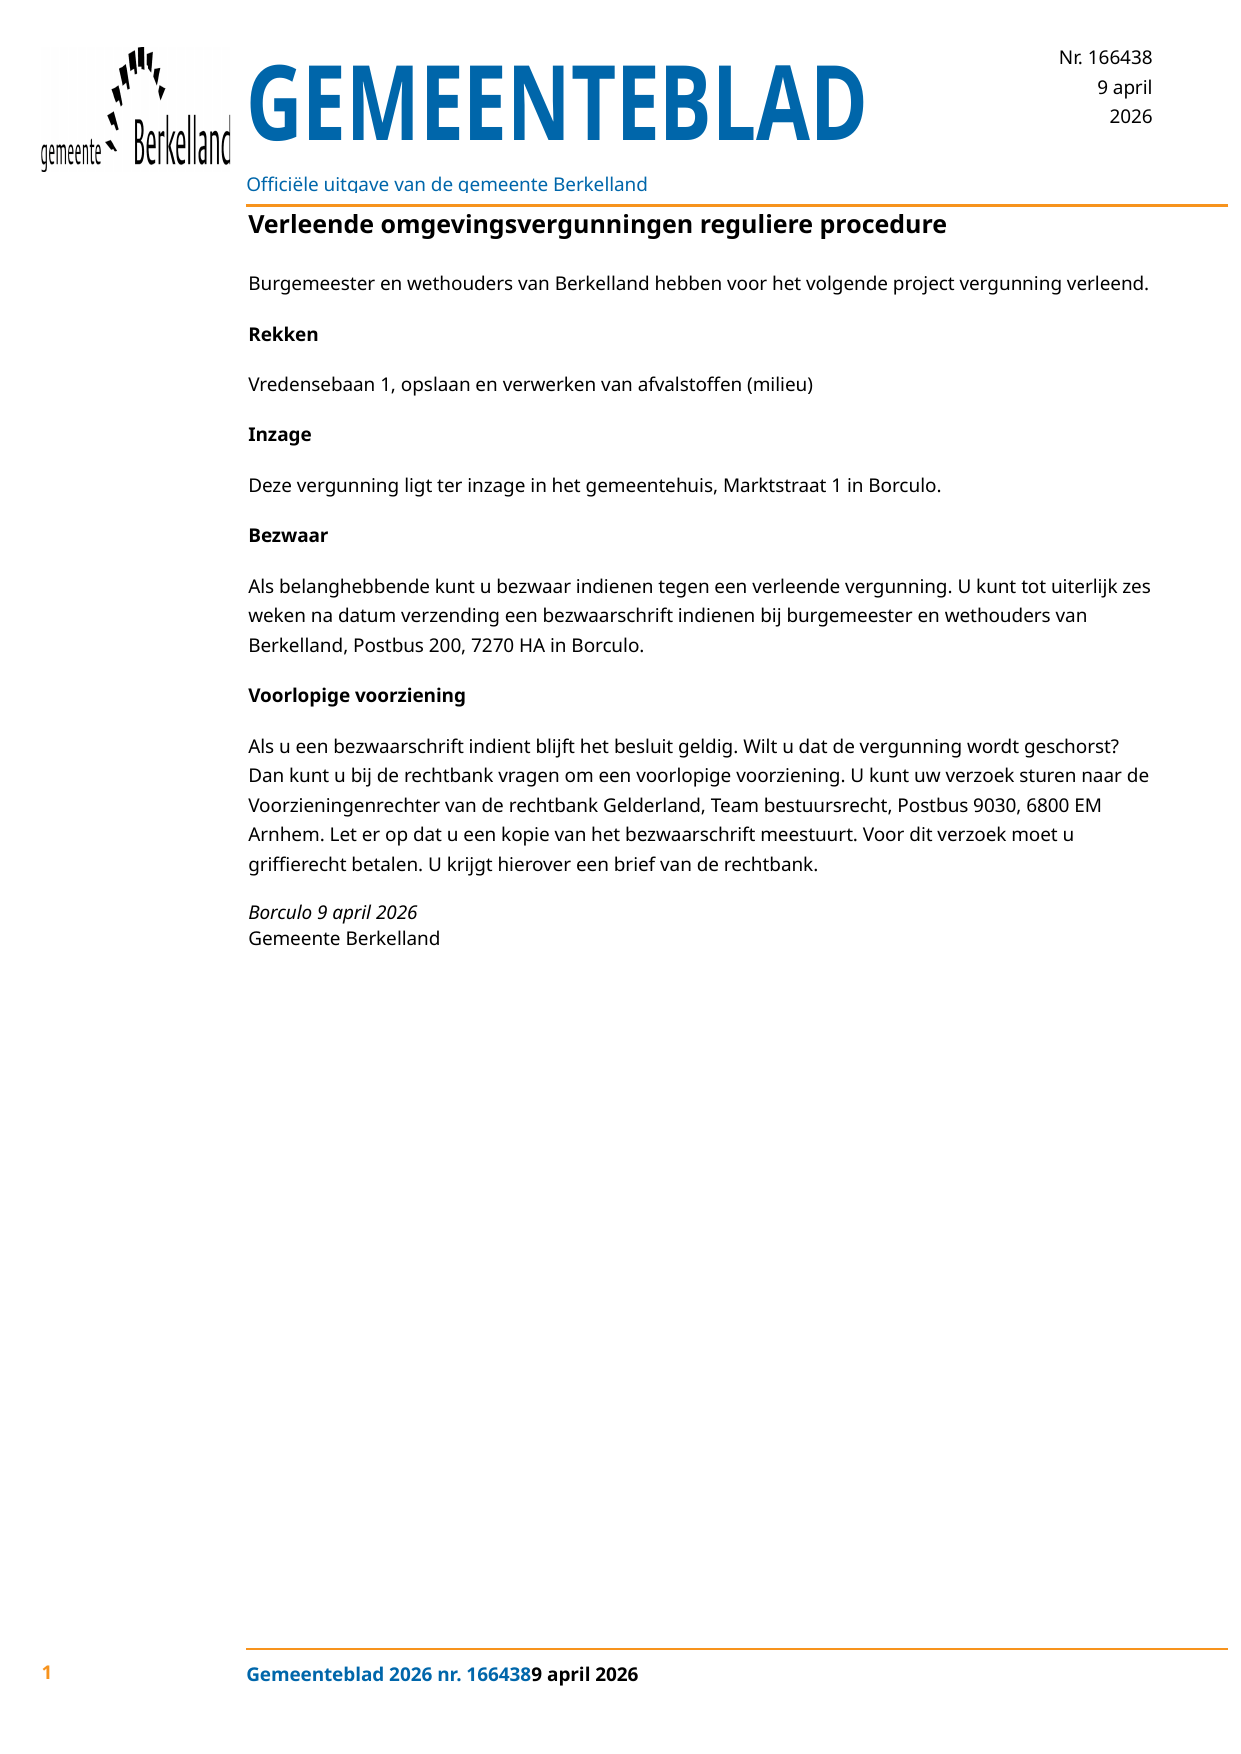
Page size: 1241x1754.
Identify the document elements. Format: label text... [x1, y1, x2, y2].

text Voorlopige voorziening [248, 682, 1152, 708]
text Inzage [248, 422, 1152, 447]
text Verleende omgevingsvergunningen reguliere procedure [248, 207, 1152, 241]
text Vredensebaan 1, opslaan en verwerken van afvalstoffen (milieu) [248, 371, 1152, 397]
text Gemeente Berkelland [248, 925, 1152, 950]
text Bezwaar [248, 522, 1152, 548]
text Burgemeester en wethouders van Berkelland hebben voor het volgende project vergunning verleend. [248, 270, 1152, 296]
text Rekken [248, 321, 1152, 346]
text Deze vergunning ligt ter inzage in het gemeentehuis, Marktstraat 1 in Borculo. [248, 472, 1152, 498]
text Borculo 9 april 2026 [248, 899, 1152, 925]
picture [41, 47, 231, 172]
text Als u een bezwaarschrift indient blijft het besluit geldig. Wilt u dat de vergunning wordt geschorst? Dan kunt u bij de rechtbank vragen om een voorlopige voorziening. U kunt uw verzoek sturen naar de Voorzieningenrechter van de rechtbank Gelderland, Team bestuursrecht, Postbus 9030, 6800 EM Arnhem. Let er op dat u een kopie van het bezwaarschrift meestuurt. Voor dit verzoek moet u griffierecht betalen. U krijgt hierover een brief van de rechtbank. [248, 733, 1152, 877]
text Als belanghebbende kunt u bezwaar indienen tegen een verleende vergunning. U kunt tot uiterlijk zes weken na datum verzending een bezwaarschrift indienen bij burgemeester en wethouders van Berkelland, Postbus 200, 7270 HA in Borculo. [248, 573, 1152, 658]
